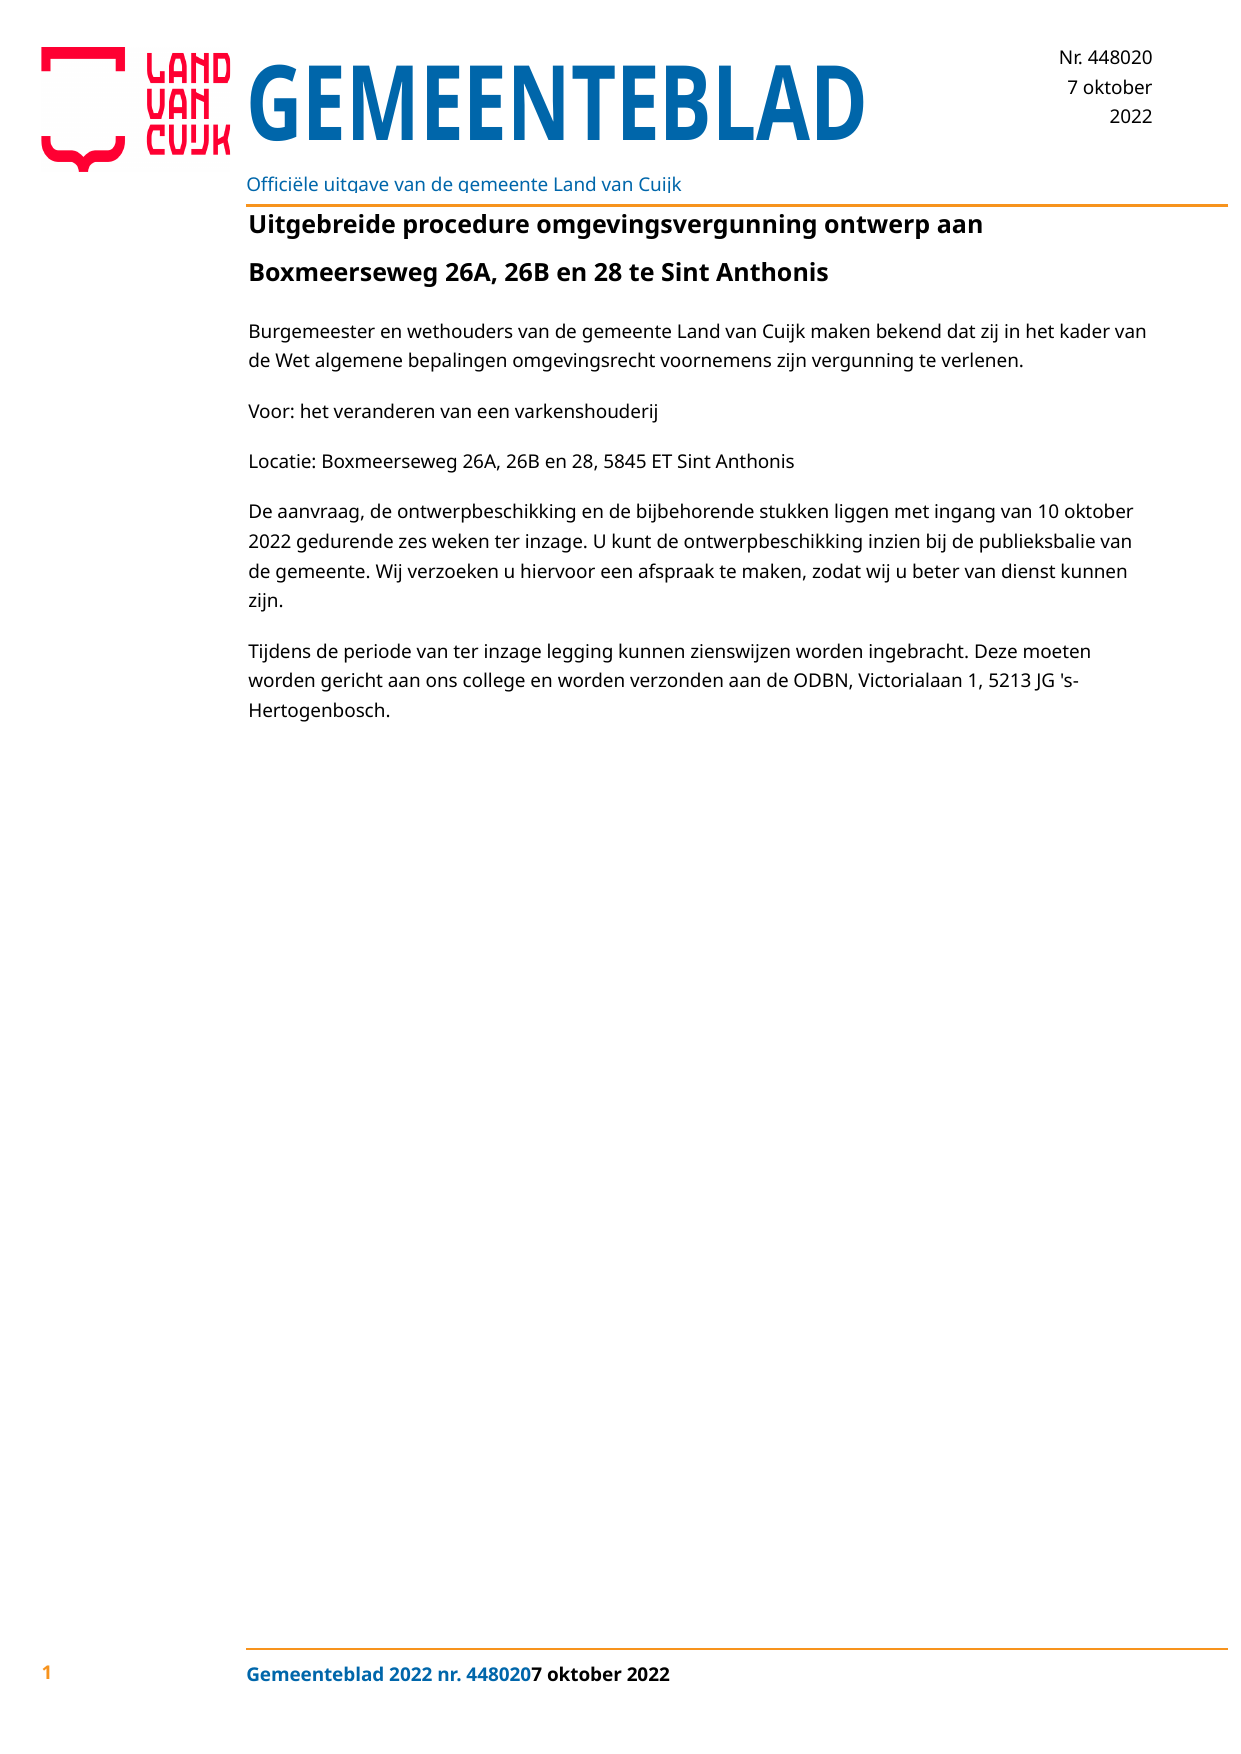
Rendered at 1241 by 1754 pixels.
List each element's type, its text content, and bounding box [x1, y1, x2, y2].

text Uitgebreide procedure omgevingsvergunning ontwerp aan Boxmeerseweg 26A, 26B en 28 te Sint Anthonis [248, 207, 1152, 288]
text Burgemeester en wethouders van de gemeente Land van Cuijk maken bekend dat zij in het kader van de Wet algemene bepalingen omgevingsrecht voornemens zijn vergunning te verlenen. [248, 318, 1152, 373]
text Voor: het veranderen van een varkenshouderij [248, 398, 1152, 424]
text Locatie: Boxmeerseweg 26A, 26B en 28, 5845 ET Sint Anthonis [248, 448, 1152, 474]
text De aanvraag, de ontwerpbeschikking en de bijbehorende stukken liggen met ingang van 10 oktober 2022 gedurende zes weken ter inzage. U kunt de ontwerpbeschikking inzien bij de publieksbalie van de gemeente. Wij verzoeken u hiervoor een afspraak te maken, zodat wij u beter van dienst kunnen zijn. [248, 499, 1152, 613]
text Tijdens de periode van ter inzage legging kunnen zienswijzen worden ingebracht. Deze moeten worden gericht aan ons college en worden verzonden aan de ODBN, Victorialaan 1, 5213 JG 's-Hertogenbosch. [248, 638, 1152, 723]
picture [41, 47, 231, 172]
